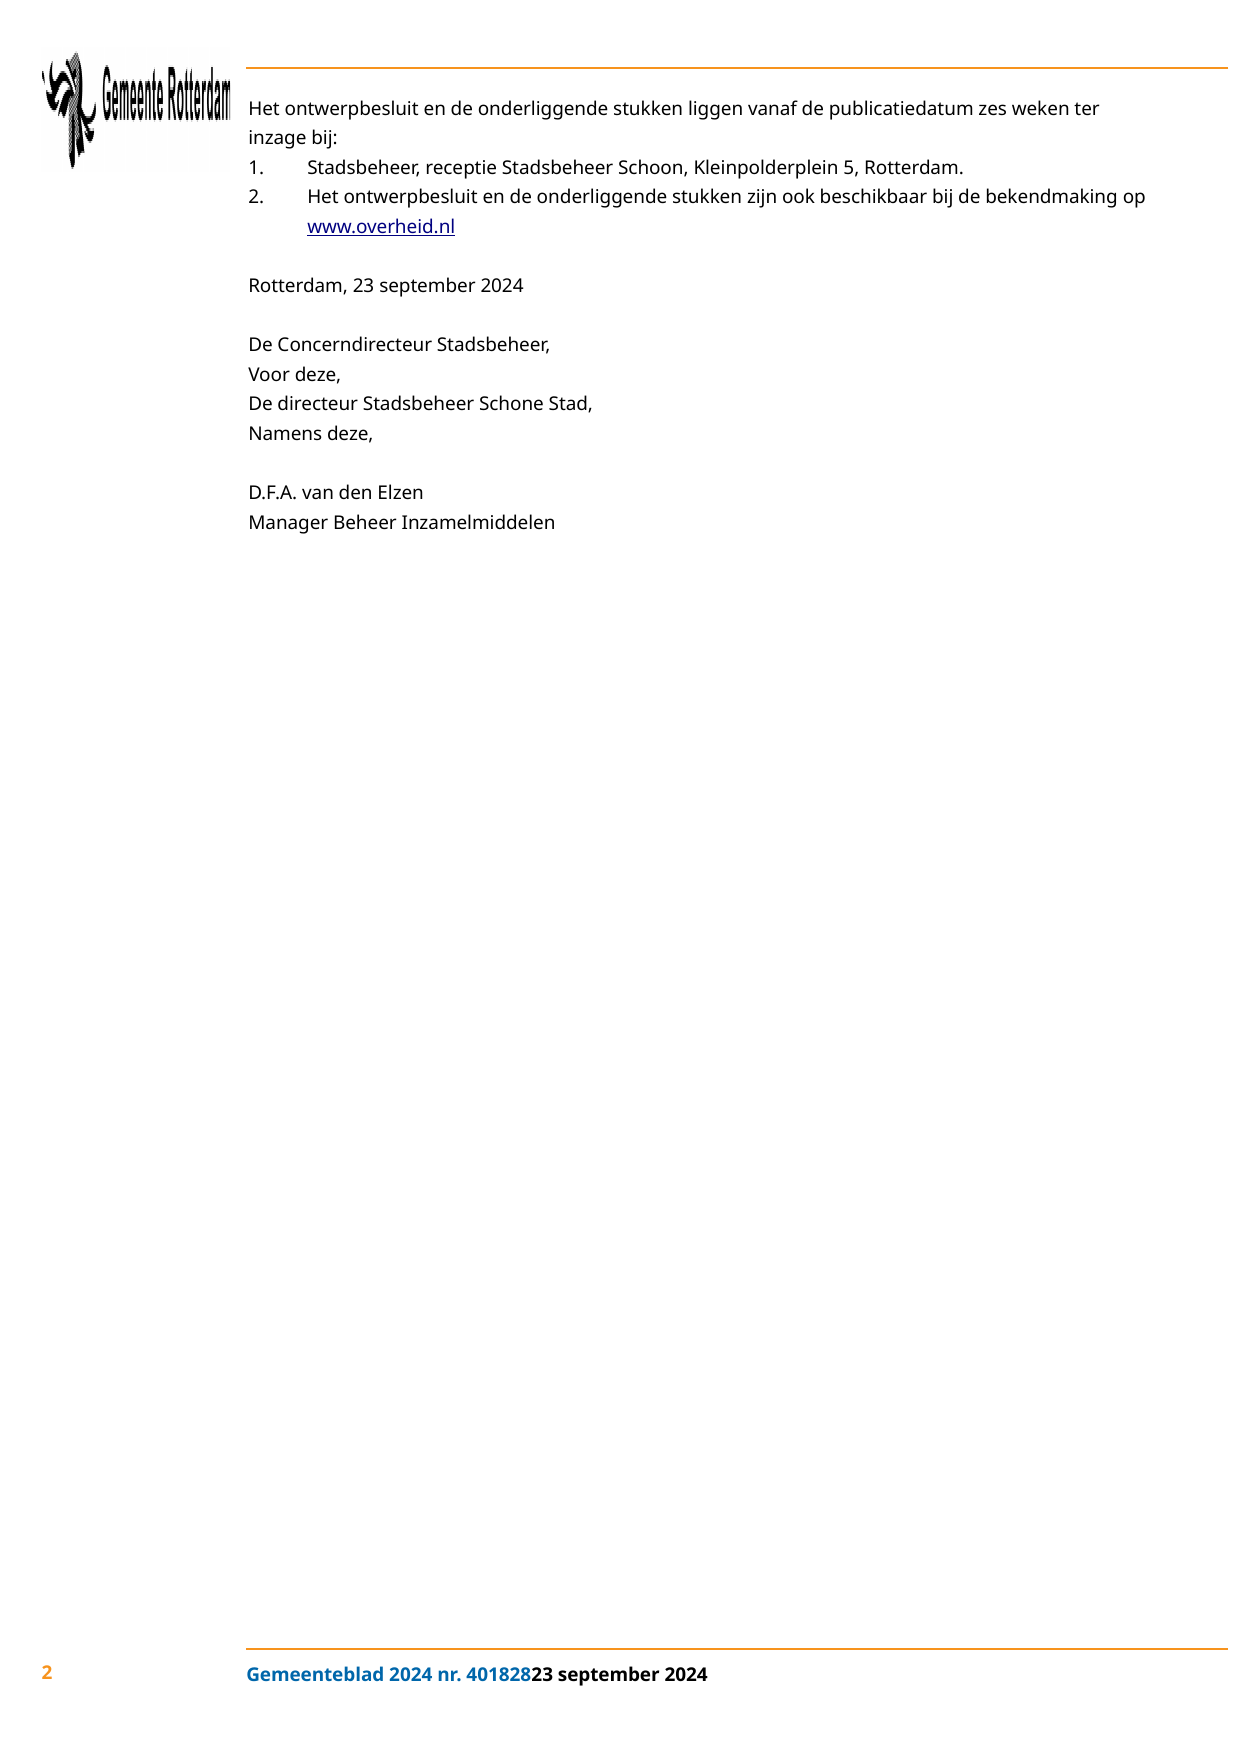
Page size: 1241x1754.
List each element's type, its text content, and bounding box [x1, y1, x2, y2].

list Het ontwerpbesluit en de onderliggende stukken zijn ook beschikbaar bij de bekendmaking op www.overheid.nl [248, 183, 1152, 239]
text Het ontwerpbesluit en de onderliggende stukken liggen vanaf de publicatiedatum zes weken ter inzage bij: [248, 95, 1152, 150]
text Manager Beheer Inzamelmiddelen [248, 509, 1152, 535]
text Voor deze, [248, 361, 1152, 387]
text Namens deze, [248, 420, 1152, 446]
picture [41, 47, 231, 172]
list Stadsbeheer, receptie Stadsbeheer Schoon, Kleinpolderplein 5, Rotterdam. [248, 154, 1152, 180]
text De directeur Stadsbeheer Schone Stad, [248, 391, 1152, 416]
text De Concerndirecteur Stadsbeheer, [248, 331, 1152, 357]
text Rotterdam, 23 september 2024 [248, 272, 1152, 298]
text D.F.A. van den Elzen [248, 479, 1152, 505]
